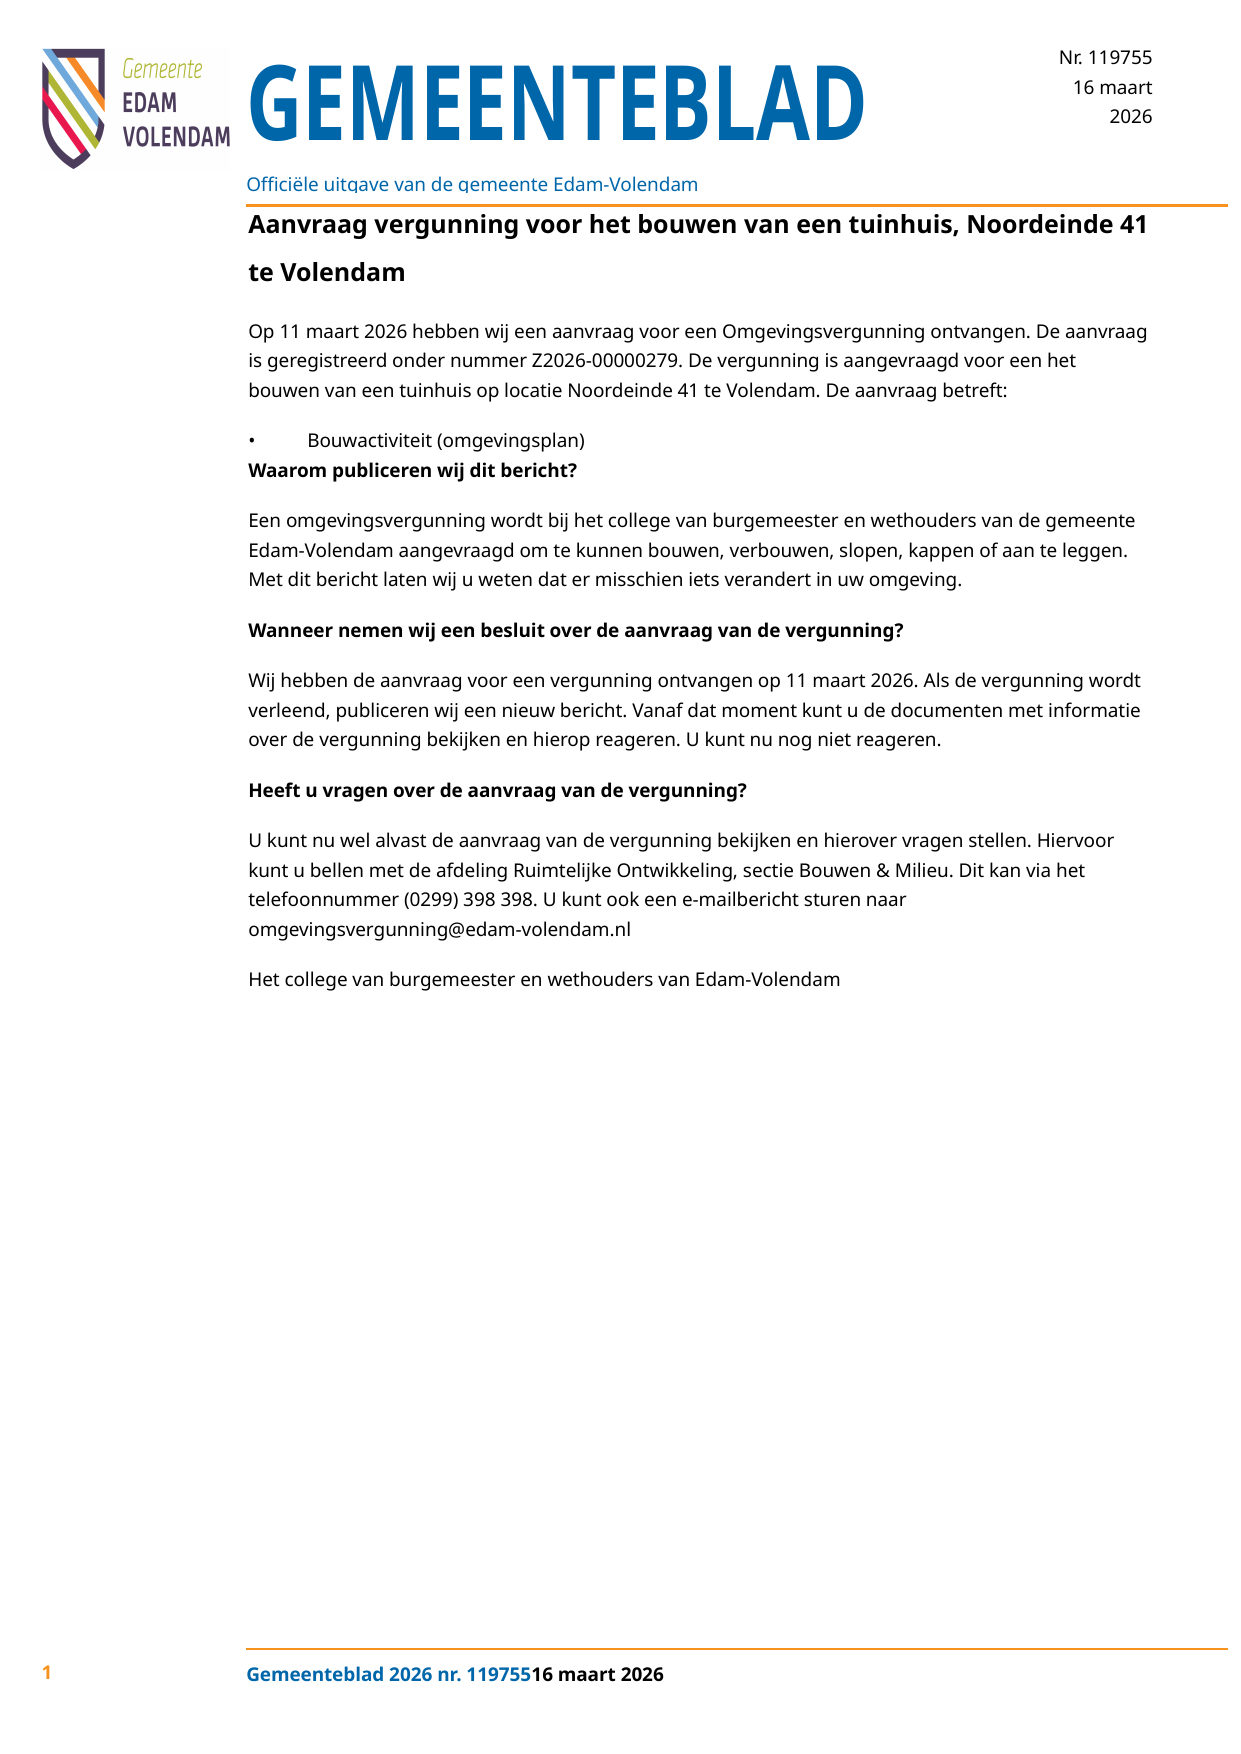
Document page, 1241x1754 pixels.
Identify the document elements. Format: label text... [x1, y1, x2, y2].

text Het college van burgemeester en wethouders van Edam-Volendam [248, 967, 1152, 992]
list Bouwactiviteit (omgevingsplan) [248, 427, 1152, 453]
text Wij hebben de aanvraag voor een vergunning ontvangen op 11 maart 2026. Als de vergunning wordt verleend, publiceren wij een nieuw bericht. Vanaf dat moment kunt u de documenten met informatie over de vergunning bekijken en hierop reageren. U kunt nu nog niet reageren. [248, 667, 1152, 752]
text Aanvraag vergunning voor het bouwen van een tuinhuis, Noordeinde 41 te Volendam [248, 207, 1152, 288]
text Op 11 maart 2026 hebben wij een aanvraag voor een Omgevingsvergunning ontvangen. De aanvraag is geregistreerd onder nummer Z2026-00000279. De vergunning is aangevraagd voor een het bouwen van een tuinhuis op locatie Noordeinde 41 te Volendam. De aanvraag betreft: [248, 318, 1152, 403]
text Waarom publiceren wij dit bericht? [248, 457, 1152, 483]
text Heeft u vragen over de aanvraag van de vergunning? [248, 777, 1152, 803]
picture [41, 47, 231, 172]
text Wanneer nemen wij een besluit over de aanvraag van de vergunning? [248, 617, 1152, 643]
text Een omgevingsvergunning wordt bij het college van burgemeester en wethouders van de gemeente Edam-Volendam aangevraagd om te kunnen bouwen, verbouwen, slopen, kappen of aan te leggen. Met dit bericht laten wij u weten dat er misschien iets verandert in uw omgeving. [248, 507, 1152, 592]
text U kunt nu wel alvast de aanvraag van de vergunning bekijken en hierover vragen stellen. Hiervoor kunt u bellen met de afdeling Ruimtelijke Ontwikkeling, sectie Bouwen & Milieu. Dit kan via het telefoonnummer (0299) 398 398. U kunt ook een e-mailbericht sturen naar omgevingsvergunning@edam-volendam.nl [248, 827, 1152, 942]
